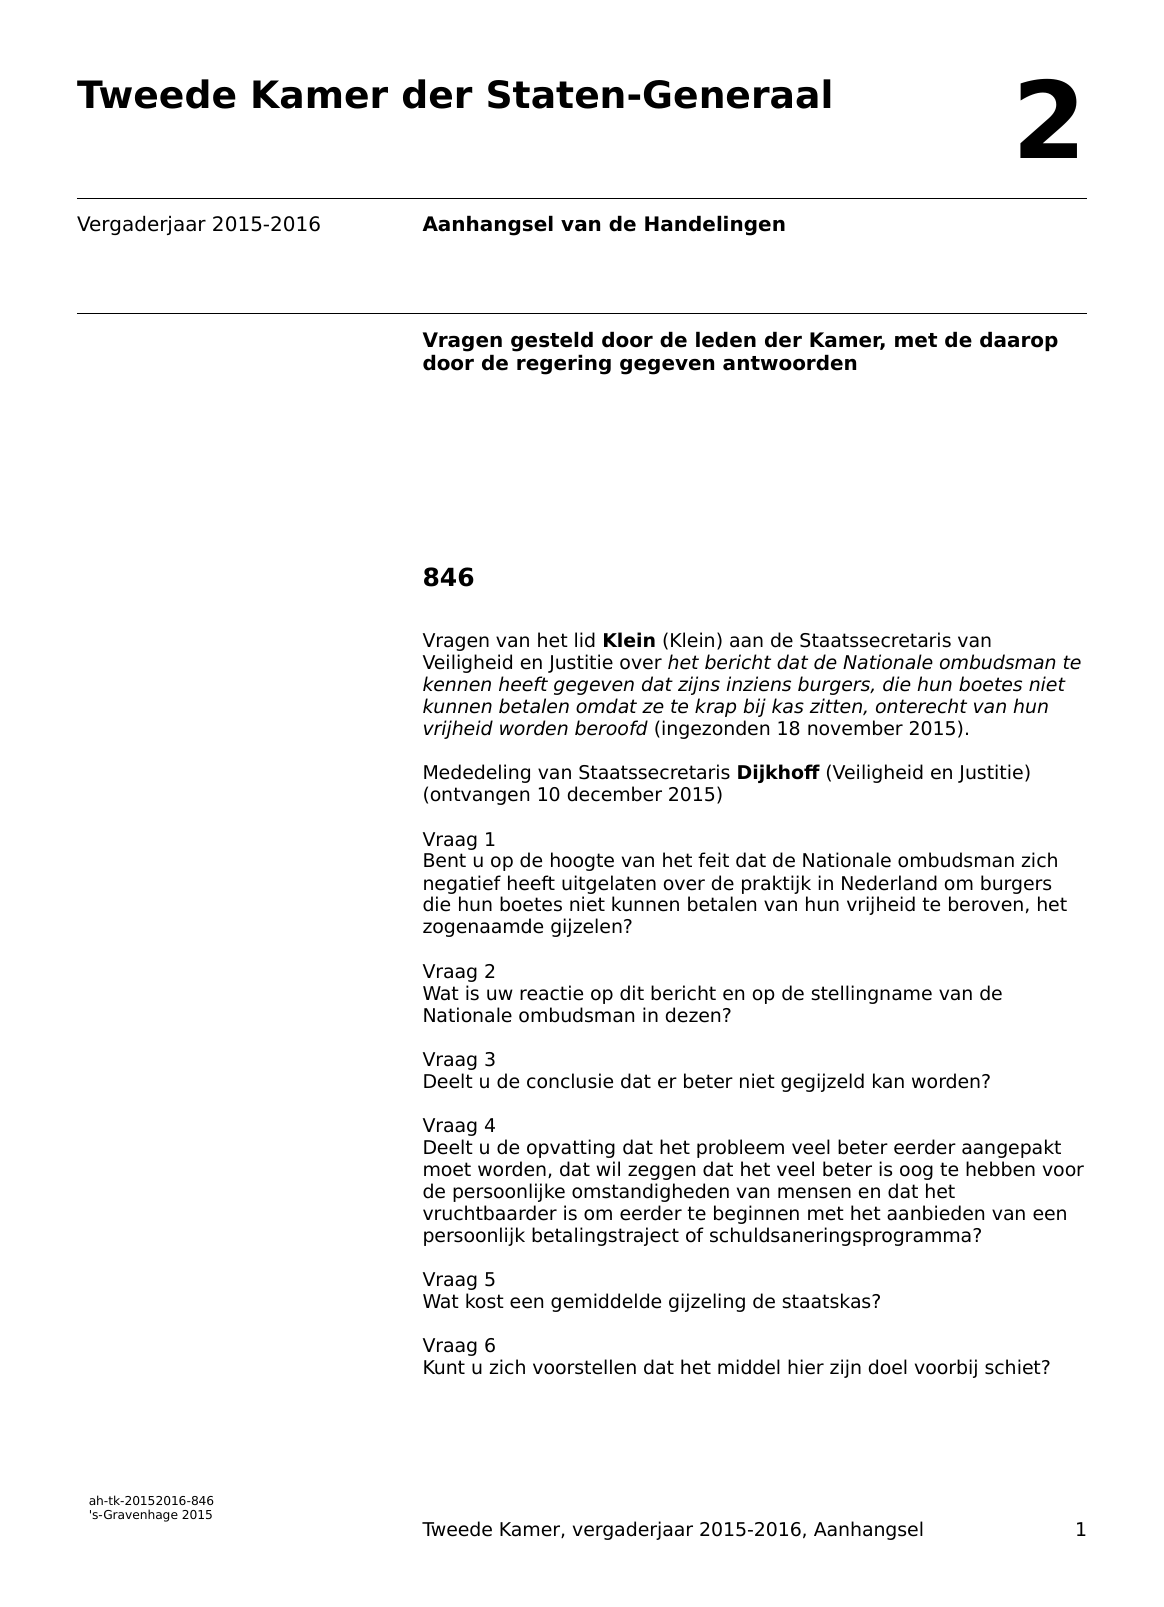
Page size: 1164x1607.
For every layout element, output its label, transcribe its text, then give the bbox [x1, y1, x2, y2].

text Vraag 2 [422, 961, 1087, 982]
text Vragen van het lid Klein (Klein) aan de Staatssecretaris van Veiligheid en Justitie over het bericht dat de Nationale ombudsman te kennen heeft gegeven dat zijns inziens burgers, die hun boetes niet kunnen betalen omdat ze te krap bij kas zitten, onterecht van hun vrijheid worden beroofd (ingezonden 18 november 2015). [422, 630, 1087, 740]
text Vraag 6 [422, 1335, 1087, 1357]
text Deelt u de conclusie dat er beter niet gegijzeld kan worden? [422, 1071, 1087, 1093]
text Vraag 1 [422, 828, 1087, 850]
table_cell Vragen gesteld door de leden der Kamer, met de daarop door de regering gegeven antwoorden [422, 314, 1087, 375]
text 846 [422, 563, 1087, 592]
text Wat kost een gemiddelde gijzeling de staatskas? [422, 1291, 1087, 1313]
table_cell Aanhangsel van de Handelingen [422, 199, 1087, 313]
text Kunt u zich voorstellen dat het middel hier zijn doel voorbij schiet? [422, 1357, 1087, 1379]
table_cell Vergaderjaar 2015-2016 [77, 199, 422, 313]
text 's-Gravenhage 2015 [88, 1508, 323, 1522]
text Vraag 3 [422, 1049, 1087, 1071]
text ah-tk-20152016-846 [88, 1494, 323, 1508]
text Vraag 5 [422, 1269, 1087, 1291]
table_header Tweede Kamer der Staten-Generaal [77, 59, 886, 198]
text Wat is uw reactie op dit bericht en op de stellingname van de Nationale ombudsman in dezen? [422, 982, 1087, 1026]
table_header 2 [886, 59, 1087, 198]
text Bent u op de hoogte van het feit dat de Nationale ombudsman zich negatief heeft uitgelaten over de praktijk in Nederland om burgers die hun boetes niet kunnen betalen van hun vrijheid te beroven, het zogenaamde gijzelen? [422, 850, 1087, 938]
text Vraag 4 [422, 1115, 1087, 1137]
text Mededeling van Staatssecretaris Dijkhoff (Veiligheid en Justitie) (ontvangen 10 december 2015) [422, 762, 1087, 806]
text Deelt u de opvatting dat het probleem veel beter eerder aangepakt moet worden, dat wil zeggen dat het veel beter is oog te hebben voor de persoonlijke omstandigheden van mensen en dat het vruchtbaarder is om eerder te beginnen met het aanbieden van een persoonlijk betalingstraject of schuldsaneringsprogramma? [422, 1137, 1087, 1247]
table_cell [77, 314, 422, 375]
